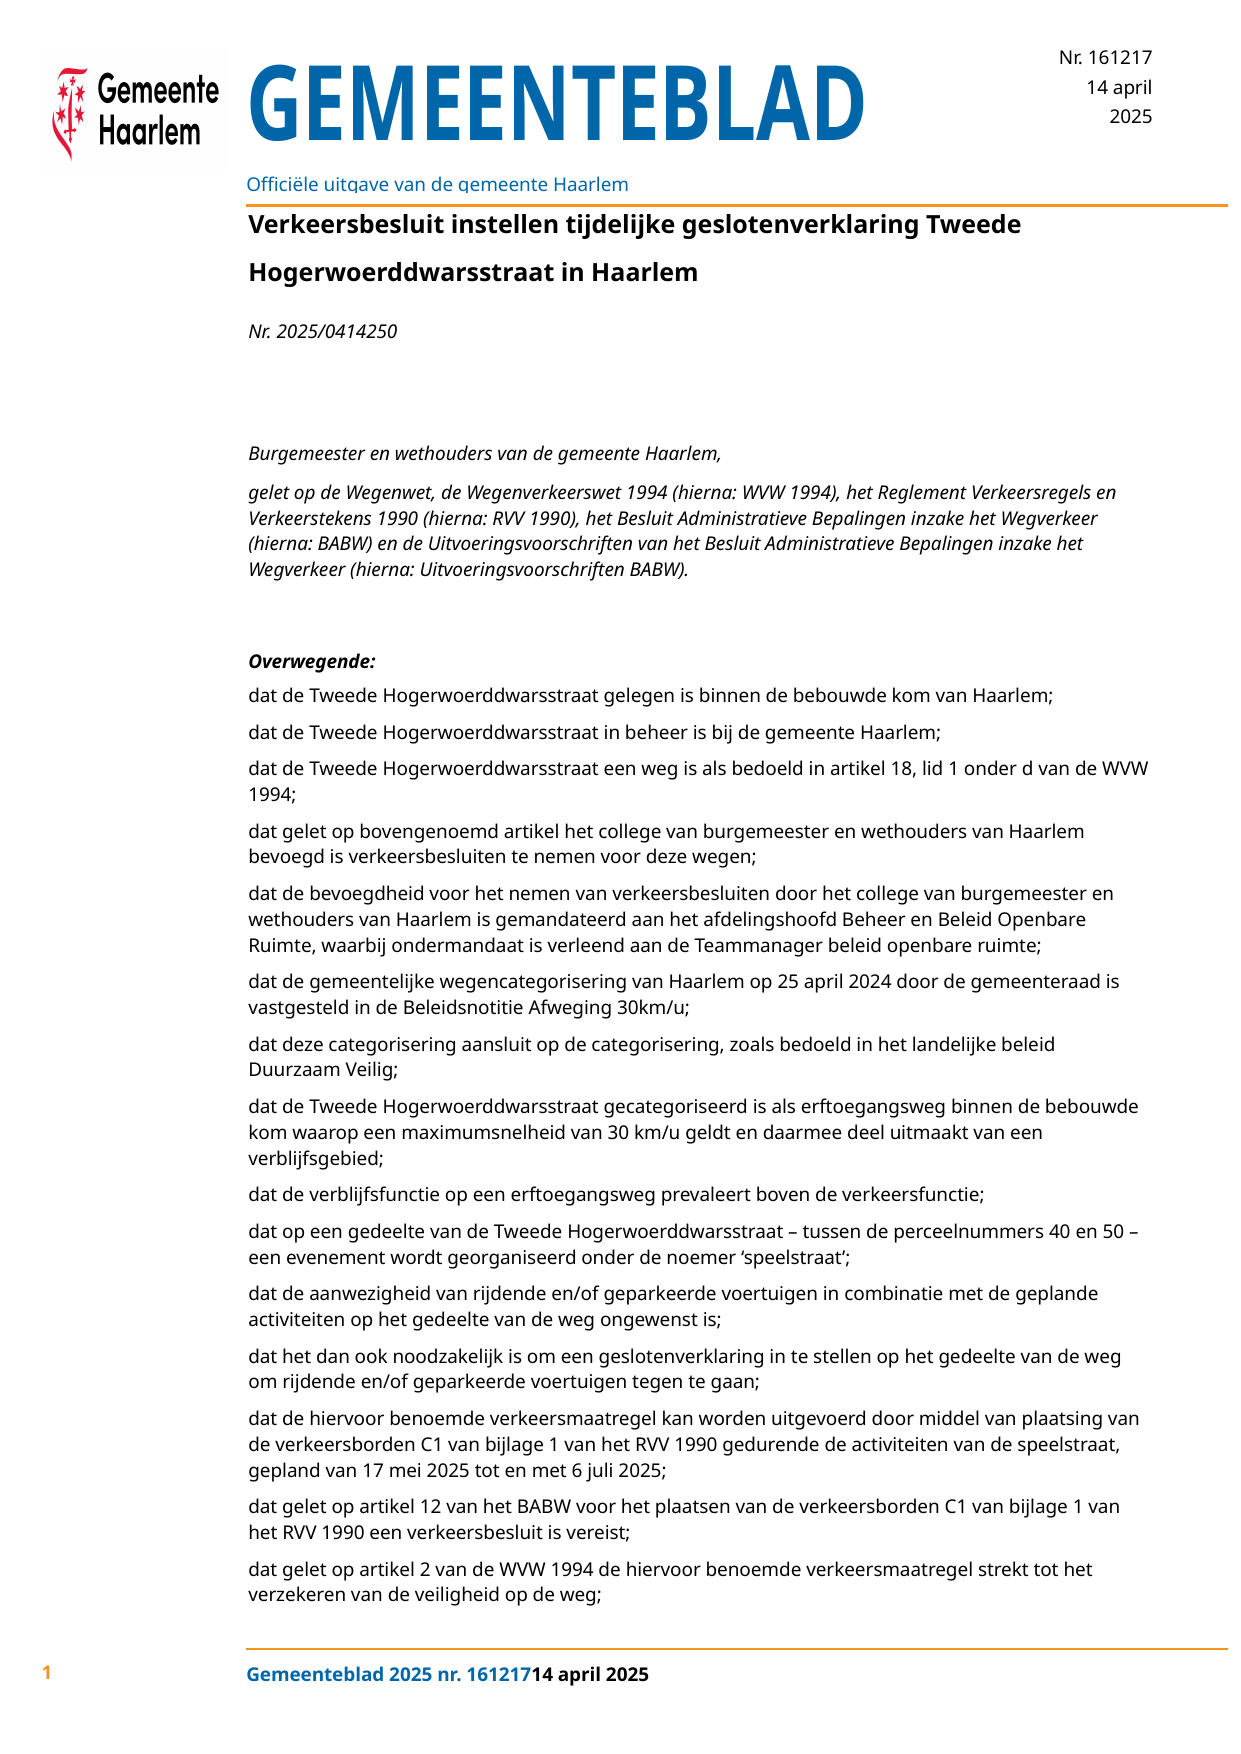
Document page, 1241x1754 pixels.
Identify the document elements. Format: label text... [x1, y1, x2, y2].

text dat de aanwezigheid van rijdende en/of geparkeerde voertuigen in combinatie met de geplande activiteiten op het gedeelte van de weg ongewenst is; [248, 1281, 1152, 1332]
text Burgemeester en wethouders van de gemeente Haarlem, [248, 440, 1152, 465]
text dat gelet op artikel 2 van de WVW 1994 de hiervoor benoemde verkeersmaatregel strekt tot het verzekeren van de veiligheid op de weg; [248, 1556, 1152, 1607]
text dat de hiervoor benoemde verkeersmaatregel kan worden uitgevoerd door middel van plaatsing van de verkeersborden C1 van bijlage 1 van het RVV 1990 gedurende de activiteiten van de speelstraat, gepland van 17 mei 2025 tot en met 6 juli 2025; [248, 1405, 1152, 1482]
text dat de Tweede Hogerwoerddwarsstraat gelegen is binnen de bebouwde kom van Haarlem; [248, 682, 1152, 708]
text dat gelet op artikel 12 van het BABW voor het plaatsen van de verkeersborden C1 van bijlage 1 van het RVV 1990 een verkeersbesluit is vereist; [248, 1493, 1152, 1545]
text gelet op de Wegenwet, de Wegenverkeerswet 1994 (hierna: WVW 1994), het Reglement Verkeersregels en Verkeerstekens 1990 (hierna: RVV 1990), het Besluit Administratieve Bepalingen inzake het Wegverkeer (hierna: BABW) en de Uitvoeringsvoorschriften van het Besluit Administratieve Bepalingen inzake het Wegverkeer (hierna: Uitvoeringsvoorschriften BABW). [248, 479, 1152, 582]
text dat de Tweede Hogerwoerddwarsstraat een weg is als bedoeld in artikel 18, lid 1 onder d van de WVW 1994; [248, 756, 1152, 807]
text dat de Tweede Hogerwoerddwarsstraat gecategoriseerd is als erftoegangsweg binnen de bebouwde kom waarop een maximumsnelheid van 30 km/u geldt en daarmee deel uitmaakt van een verblijfsgebied; [248, 1093, 1152, 1171]
text Overwegende: [248, 648, 1152, 674]
text Verkeersbesluit instellen tijdelijke geslotenverklaring Tweede Hogerwoerddwarsstraat in Haarlem [248, 207, 1152, 288]
text dat gelet op bovengenoemd artikel het college van burgemeester en wethouders van Haarlem bevoegd is verkeersbesluiten te nemen voor deze wegen; [248, 818, 1152, 869]
text dat het dan ook noodzakelijk is om een geslotenverklaring in te stellen op het gedeelte van de weg om rijdende en/of geparkeerde voertuigen tegen te gaan; [248, 1343, 1152, 1394]
text dat op een gedeelte van de Tweede Hogerwoerddwarsstraat – tussen de perceelnummers 40 en 50 – een evenement wordt georganiseerd onder de noemer ‘speelstraat’; [248, 1218, 1152, 1269]
text dat de Tweede Hogerwoerddwarsstraat in beheer is bij de gemeente Haarlem; [248, 719, 1152, 745]
text dat deze categorisering aansluit op de categorisering, zoals bedoeld in het landelijke beleid Duurzaam Veilig; [248, 1031, 1152, 1082]
text dat de verblijfsfunctie op een erftoegangsweg prevaleert boven de verkeersfunctie; [248, 1181, 1152, 1207]
picture [41, 47, 231, 172]
text dat de bevoegdheid voor het nemen van verkeersbesluiten door het college van burgemeester en wethouders van Haarlem is gemandateerd aan het afdelingshoofd Beheer en Beleid Openbare Ruimte, waarbij ondermandaat is verleend aan de Teammanager beleid openbare ruimte; [248, 880, 1152, 958]
text Nr. 2025/0414250 [248, 318, 1152, 344]
text dat de gemeentelijke wegencategorisering van Haarlem op 25 april 2024 door de gemeenteraad is vastgesteld in de Beleidsnotitie Afweging 30km/u; [248, 968, 1152, 1020]
